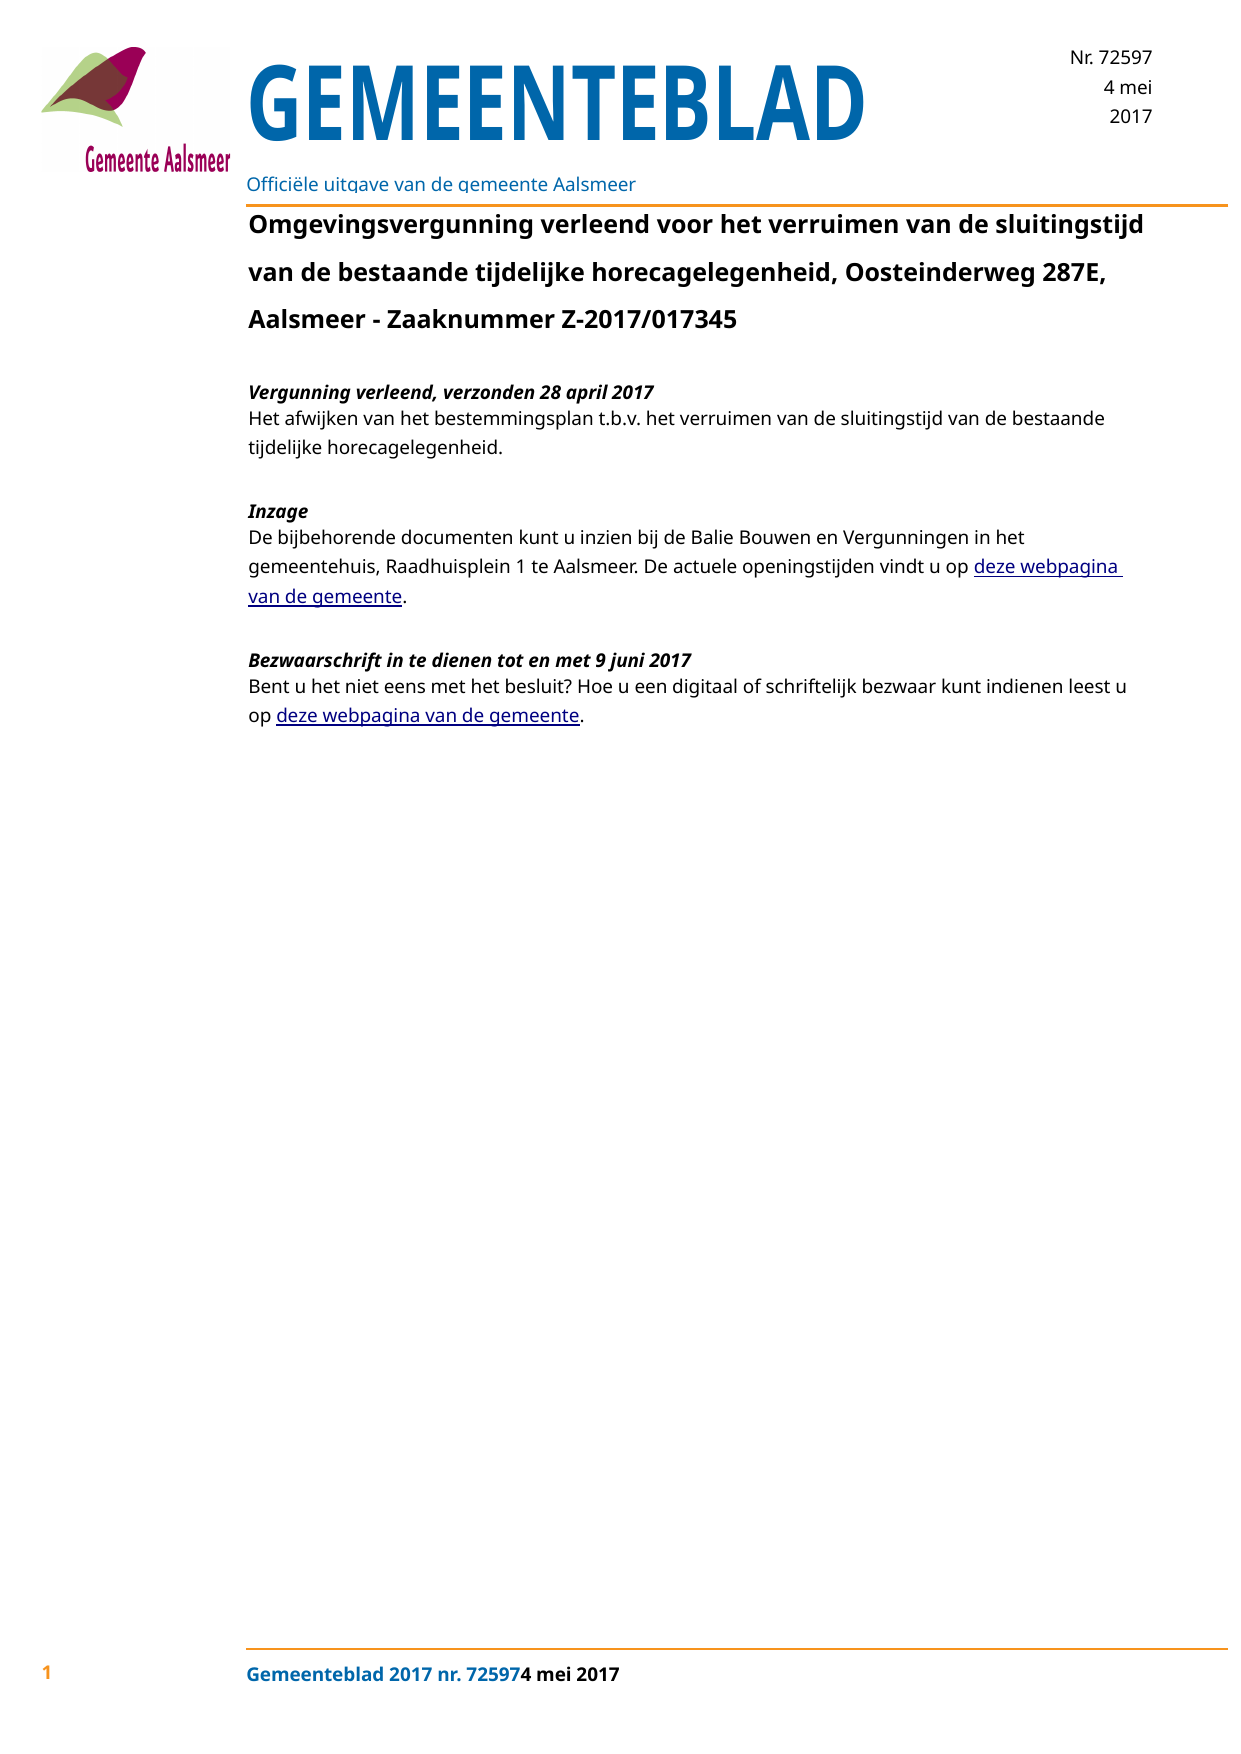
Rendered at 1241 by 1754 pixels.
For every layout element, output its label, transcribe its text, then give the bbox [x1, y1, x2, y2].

text Omgevingsvergunning verleend voor het verruimen van de sluitingstijd van de bestaande tijdelijke horecagelegenheid, Oosteinderweg 287E, Aalsmeer - Zaaknummer Z-2017/017345 [248, 207, 1152, 336]
picture [41, 47, 231, 172]
text Bent u het niet eens met het besluit? Hoe u een digitaal of schriftelijk bezwaar kunt indienen leest u op deze webpagina van de gemeente. [248, 673, 1152, 728]
text Het afwijken van het bestemmingsplan t.b.v. het verruimen van de sluitingstijd van de bestaande tijdelijke horecagelegenheid. [248, 405, 1152, 460]
text Inzage [248, 498, 1152, 524]
text De bijbehorende documenten kunt u inzien bij de Balie Bouwen en Vergunningen in het gemeentehuis, Raadhuisplein 1 te Aalsmeer. De actuele openingstijden vindt u op deze webpagina van de gemeente. [248, 524, 1152, 609]
text Vergunning verleend, verzonden 28 april 2017 [248, 379, 1152, 405]
text Bezwaarschrift in te dienen tot en met 9 juni 2017 [248, 647, 1152, 673]
